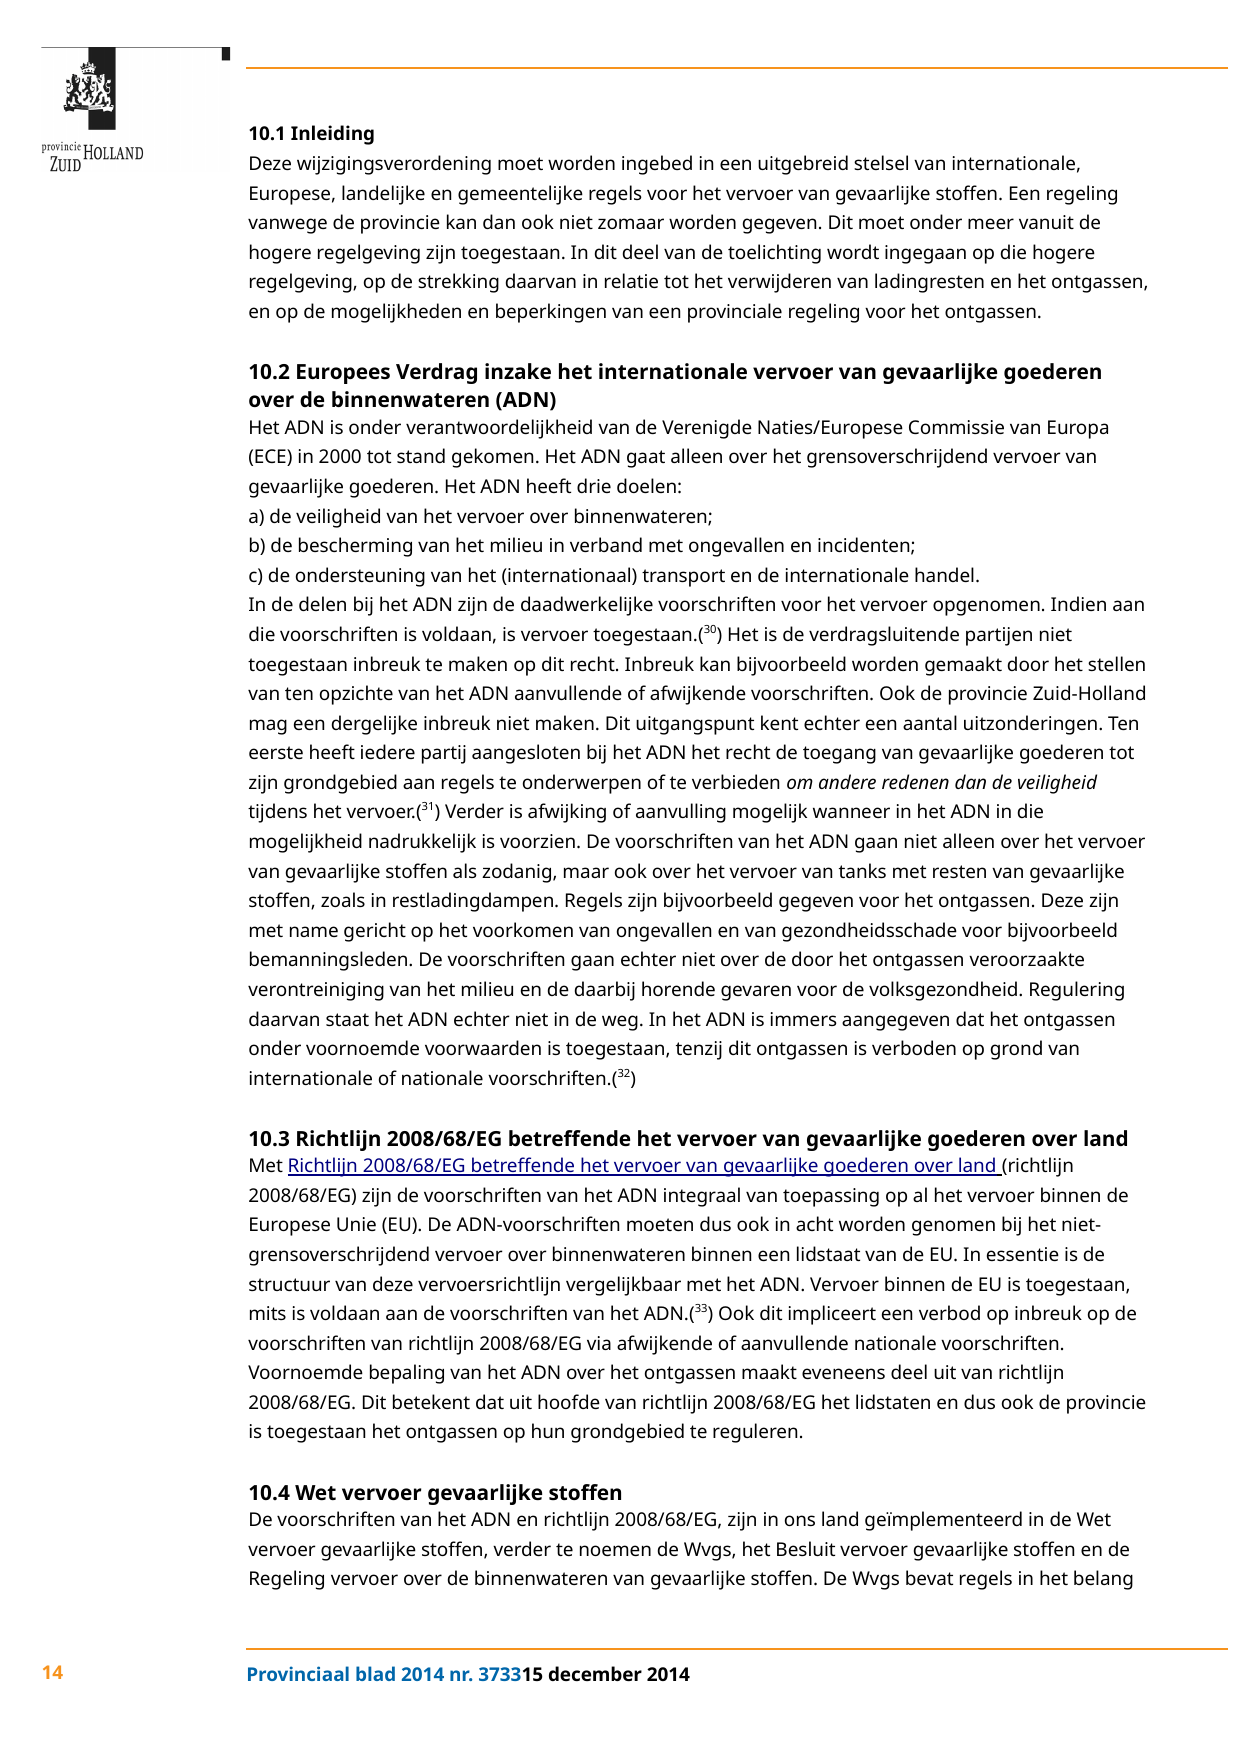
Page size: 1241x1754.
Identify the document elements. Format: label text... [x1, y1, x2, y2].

text b) de bescherming van het milieu in verband met ongevallen en incidenten; [248, 532, 1152, 558]
text 10.1 Inleiding [248, 121, 1152, 146]
text c) de ondersteuning van het (internationaal) transport en de internationale handel. [248, 562, 1152, 588]
text De voorschriften van het ADN en richtlijn 2008/68/EG, zijn in ons land geïmplementeerd in de Wet vervoer gevaarlijke stoffen, verder te noemen de Wvgs, het Besluit vervoer gevaarlijke stoffen en de Regeling vervoer over de binnenwateren van gevaarlijke stoffen. De Wvgs bevat regels in het belang [248, 1506, 1152, 1591]
text Het ADN is onder verantwoordelijkheid van de Verenigde Naties/Europese Commissie van Europa (ECE) in 2000 tot stand gekomen. Het ADN gaat alleen over het grensoverschrijdend vervoer van gevaarlijke goederen. Het ADN heeft drie doelen: [248, 414, 1152, 499]
text 10.2 Europees Verdrag inzake het internationale vervoer van gevaarlijke goederen over de binnenwateren (ADN) [248, 357, 1152, 414]
text a) de veiligheid van het vervoer over binnenwateren; [248, 503, 1152, 528]
text Met Richtlijn 2008/68/EG betreffende het vervoer van gevaarlijke goederen over land (richtlijn 2008/68/EG) zijn de voorschriften van het ADN integraal van toepassing op al het vervoer binnen de Europese Unie (EU). De ADN-voorschriften moeten dus ook in acht worden genomen bij het niet-grensoverschrijdend vervoer over binnenwateren binnen een lidstaat van de EU. In essentie is de structuur van deze vervoersrichtlijn vergelijkbaar met het ADN. Vervoer binnen de EU is toegestaan, mits is voldaan aan de voorschriften van het ADN.(33) Ook dit impliceert een verbod op inbreuk op de voorschriften van richtlijn 2008/68/EG via afwijkende of aanvullende nationale voorschriften. Voornoemde bepaling van het ADN over het ontgassen maakt eveneens deel uit van richtlijn 2008/68/EG. Dit betekent dat uit hoofde van richtlijn 2008/68/EG het lidstaten en dus ook de provincie is toegestaan het ontgassen op hun grondgebied te reguleren. [248, 1152, 1152, 1444]
text 10.4 Wet vervoer gevaarlijke stoffen [248, 1478, 1152, 1506]
text In de delen bij het ADN zijn de daadwerkelijke voorschriften voor het vervoer opgenomen. Indien aan die voorschriften is voldaan, is vervoer toegestaan.(30) Het is de verdragsluitende partijen niet toegestaan inbreuk te maken op dit recht. Inbreuk kan bijvoorbeeld worden gemaakt door het stellen van ten opzichte van het ADN aanvullende of afwijkende voorschriften. Ook de provincie Zuid-Holland mag een dergelijke inbreuk niet maken. Dit uitgangspunt kent echter een aantal uitzonderingen. Ten eerste heeft iedere partij aangesloten bij het ADN het recht de toegang van gevaarlijke goederen tot zijn grondgebied aan regels te onderwerpen of te verbieden om andere redenen dan de veiligheid tijdens het vervoer.(31) Verder is afwijking of aanvulling mogelijk wanneer in het ADN in die mogelijkheid nadrukkelijk is voorzien. De voorschriften van het ADN gaan niet alleen over het vervoer van gevaarlijke stoffen als zodanig, maar ook over het vervoer van tanks met resten van gevaarlijke stoffen, zoals in restladingdampen. Regels zijn bijvoorbeeld gegeven voor het ontgassen. Deze zijn met name gericht op het voorkomen van ongevallen en van gezondheidsschade voor bijvoorbeeld bemanningsleden. De voorschriften gaan echter niet over de door het ontgassen veroorzaakte verontreiniging van het milieu en de daarbij horende gevaren voor de volksgezondheid. Regulering daarvan staat het ADN echter niet in de weg. In het ADN is immers aangegeven dat het ontgassen onder voornoemde voorwaarden is toegestaan, tenzij dit ontgassen is verboden op grond van internationale of nationale voorschriften.(32) [248, 592, 1152, 1091]
text Deze wijzigingsverordening moet worden ingebed in een uitgebreid stelsel van internationale, Europese, landelijke en gemeentelijke regels voor het vervoer van gevaarlijke stoffen. Een regeling vanwege de provincie kan dan ook niet zomaar worden gegeven. Dit moet onder meer vanuit de hogere regelgeving zijn toegestaan. In dit deel van de toelichting wordt ingegaan op die hogere regelgeving, op de strekking daarvan in relatie tot het verwijderen van ladingresten en het ontgassen, en op de mogelijkheden en beperkingen van een provinciale regeling voor het ontgassen. [248, 150, 1152, 324]
text 10.3 Richtlijn 2008/68/EG betreffende het vervoer van gevaarlijke goederen over land [248, 1124, 1152, 1152]
picture [41, 47, 231, 172]
